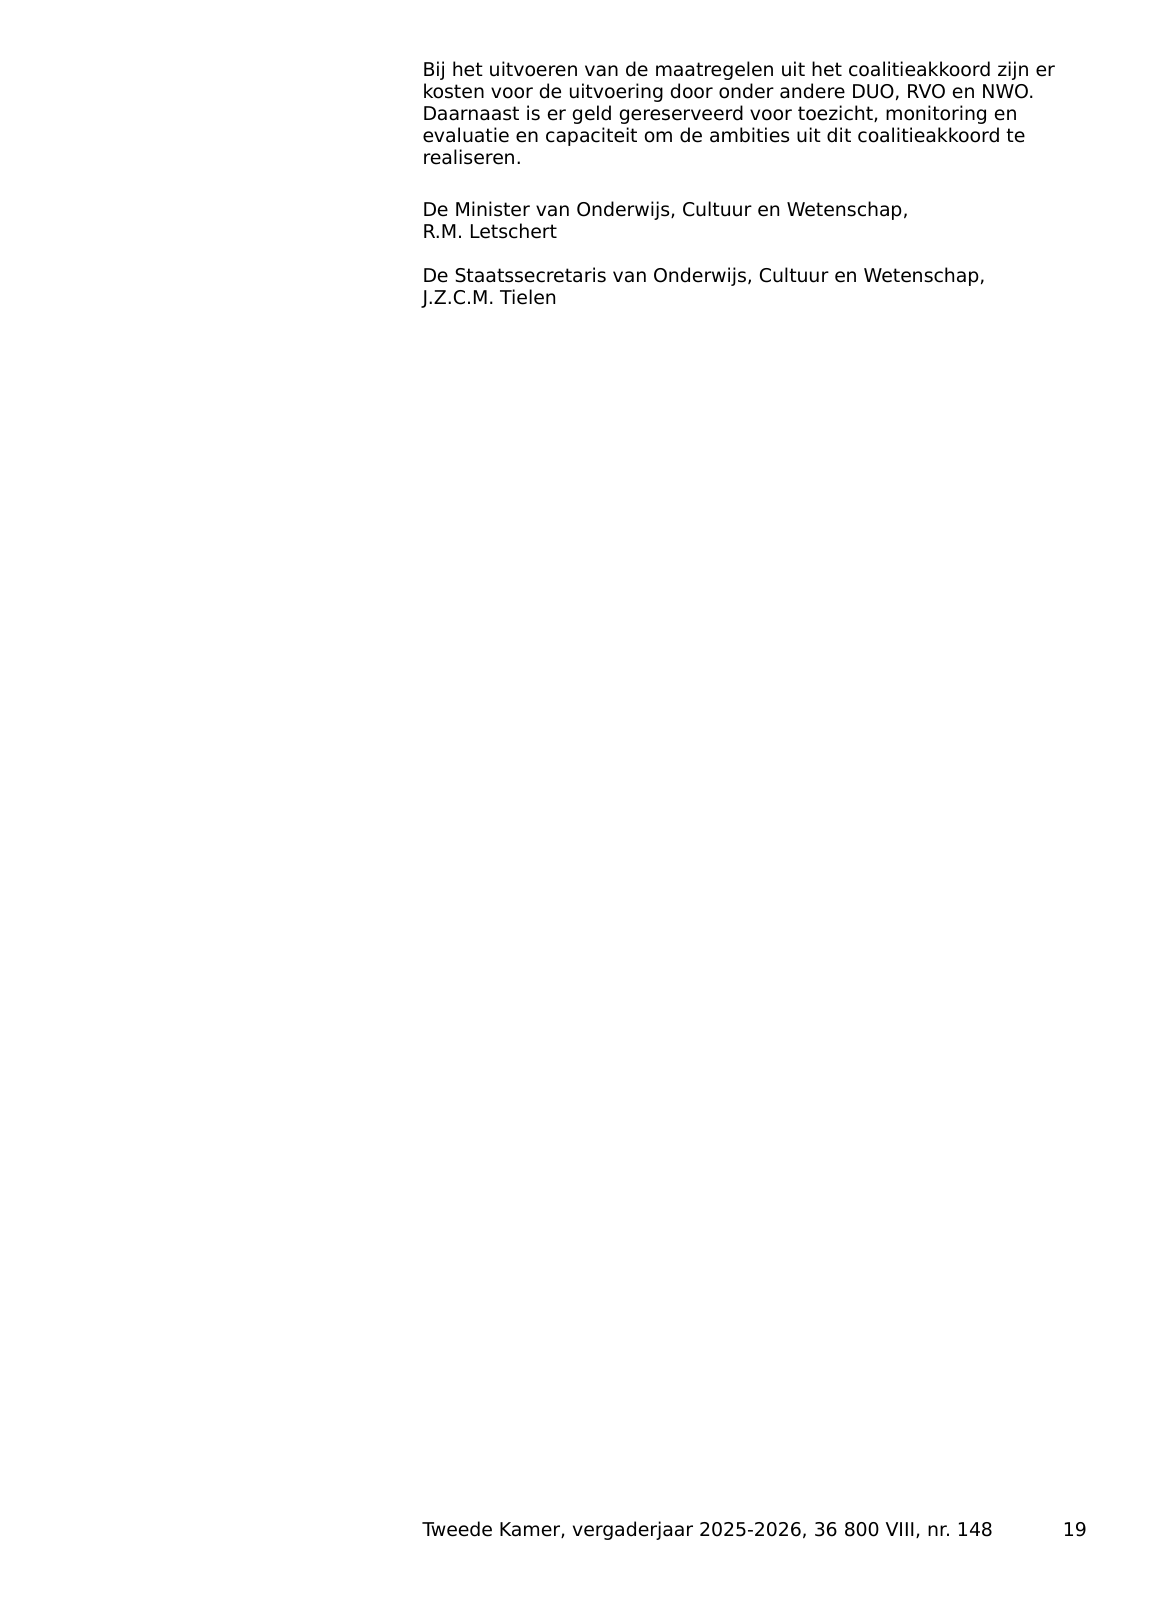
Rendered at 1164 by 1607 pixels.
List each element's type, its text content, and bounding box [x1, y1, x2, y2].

text Bij het uitvoeren van de maatregelen uit het coalitieakkoord zijn er kosten voor de uitvoering door onder andere DUO, RVO en NWO. Daarnaast is er geld gereserveerd voor toezicht, monitoring en evaluatie en capaciteit om de ambities uit dit coalitieakkoord te realiseren. [422, 59, 1087, 169]
text De Minister van Onderwijs, Cultuur en Wetenschap, R.M. Letschert [422, 199, 1087, 243]
text De Staatssecretaris van Onderwijs, Cultuur en Wetenschap, J.Z.C.M. Tielen [422, 265, 1087, 309]
